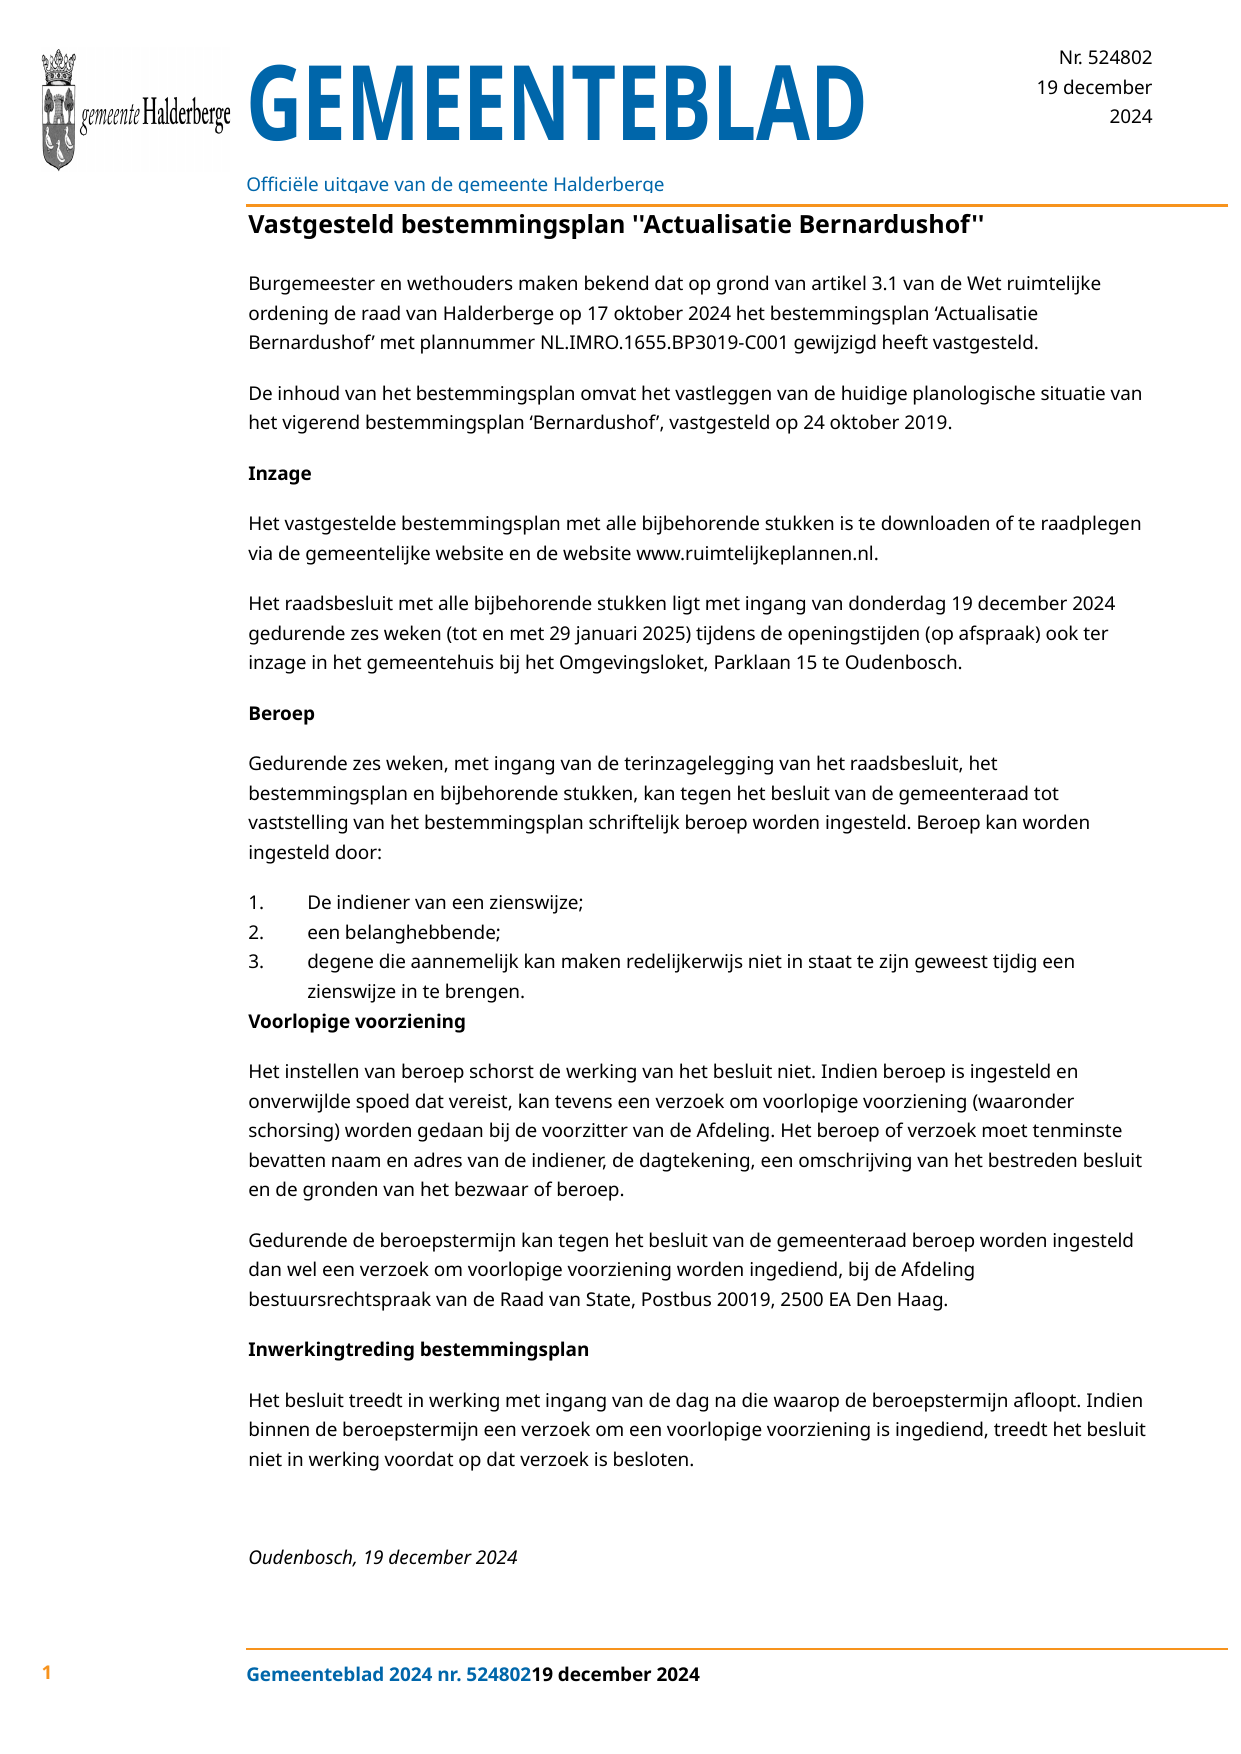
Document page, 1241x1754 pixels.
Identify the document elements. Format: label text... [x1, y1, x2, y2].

text Het vastgestelde bestemmingsplan met alle bijbehorende stukken is te downloaden of te raadplegen via de gemeentelijke website en de website www.ruimtelijkeplannen.nl. [248, 510, 1152, 566]
text Gedurende zes weken, met ingang van de terinzagelegging van het raadsbesluit, het bestemmingsplan en bijbehorende stukken, kan tegen het besluit van de gemeenteraad tot vaststelling van het bestemmingsplan schriftelijk beroep worden ingesteld. Beroep kan worden ingesteld door: [248, 750, 1152, 865]
text Gedurende de beroepstermijn kan tegen het besluit van de gemeenteraad beroep worden ingesteld dan wel een verzoek om voorlopige voorziening worden ingediend, bij de Afdeling bestuursrechtspraak van de Raad van State, Postbus 20019, 2500 EA Den Haag. [248, 1227, 1152, 1312]
list De indiener van een zienswijze; [248, 889, 1152, 915]
text Het besluit treedt in werking met ingang van de dag na die waarop de beroepstermijn afloopt. Indien binnen de beroepstermijn een verzoek om een voorlopige voorziening is ingediend, treedt het besluit niet in werking voordat op dat verzoek is besloten. [248, 1387, 1152, 1472]
text Inzage [248, 460, 1152, 486]
text Oudenbosch, 19 december 2024 [248, 1544, 1152, 1570]
text Beroep [248, 700, 1152, 726]
text Voorlopige voorziening [248, 1008, 1152, 1033]
text Burgemeester en wethouders maken bekend dat op grond van artikel 3.1 van de Wet ruimtelijke ordening de raad van Halderberge op 17 oktober 2024 het bestemmingsplan ‘Actualisatie Bernardushof’ met plannummer NL.IMRO.1655.BP3019-C001 gewijzigd heeft vastgesteld. [248, 270, 1152, 355]
text Het instellen van beroep schorst de werking van het besluit niet. Indien beroep is ingesteld en onverwijlde spoed dat vereist, kan tevens een verzoek om voorlopige voorziening (waaronder schorsing) worden gedaan bij de voorzitter van de Afdeling. Het beroep of verzoek moet tenminste bevatten naam en adres van de indiener, de dagtekening, een omschrijving van het bestreden besluit en de gronden van het bezwaar of beroep. [248, 1058, 1152, 1202]
list een belanghebbende; [248, 919, 1152, 945]
list degene die aannemelijk kan maken redelijkerwijs niet in staat te zijn geweest tijdig een zienswijze in te brengen. [248, 949, 1152, 1004]
text Vastgesteld bestemmingsplan ''Actualisatie Bernardushof'' [248, 207, 1152, 241]
text Het raadsbesluit met alle bijbehorende stukken ligt met ingang van donderdag 19 december 2024 gedurende zes weken (tot en met 29 januari 2025) tijdens de openingstijden (op afspraak) ook ter inzage in het gemeentehuis bij het Omgevingsloket, Parklaan 15 te Oudenbosch. [248, 590, 1152, 675]
text Inwerkingtreding bestemmingsplan [248, 1337, 1152, 1362]
text De inhoud van het bestemmingsplan omvat het vastleggen van de huidige planologische situatie van het vigerend bestemmingsplan ‘Bernardushof’, vastgesteld op 24 oktober 2019. [248, 380, 1152, 435]
picture [41, 47, 231, 172]
